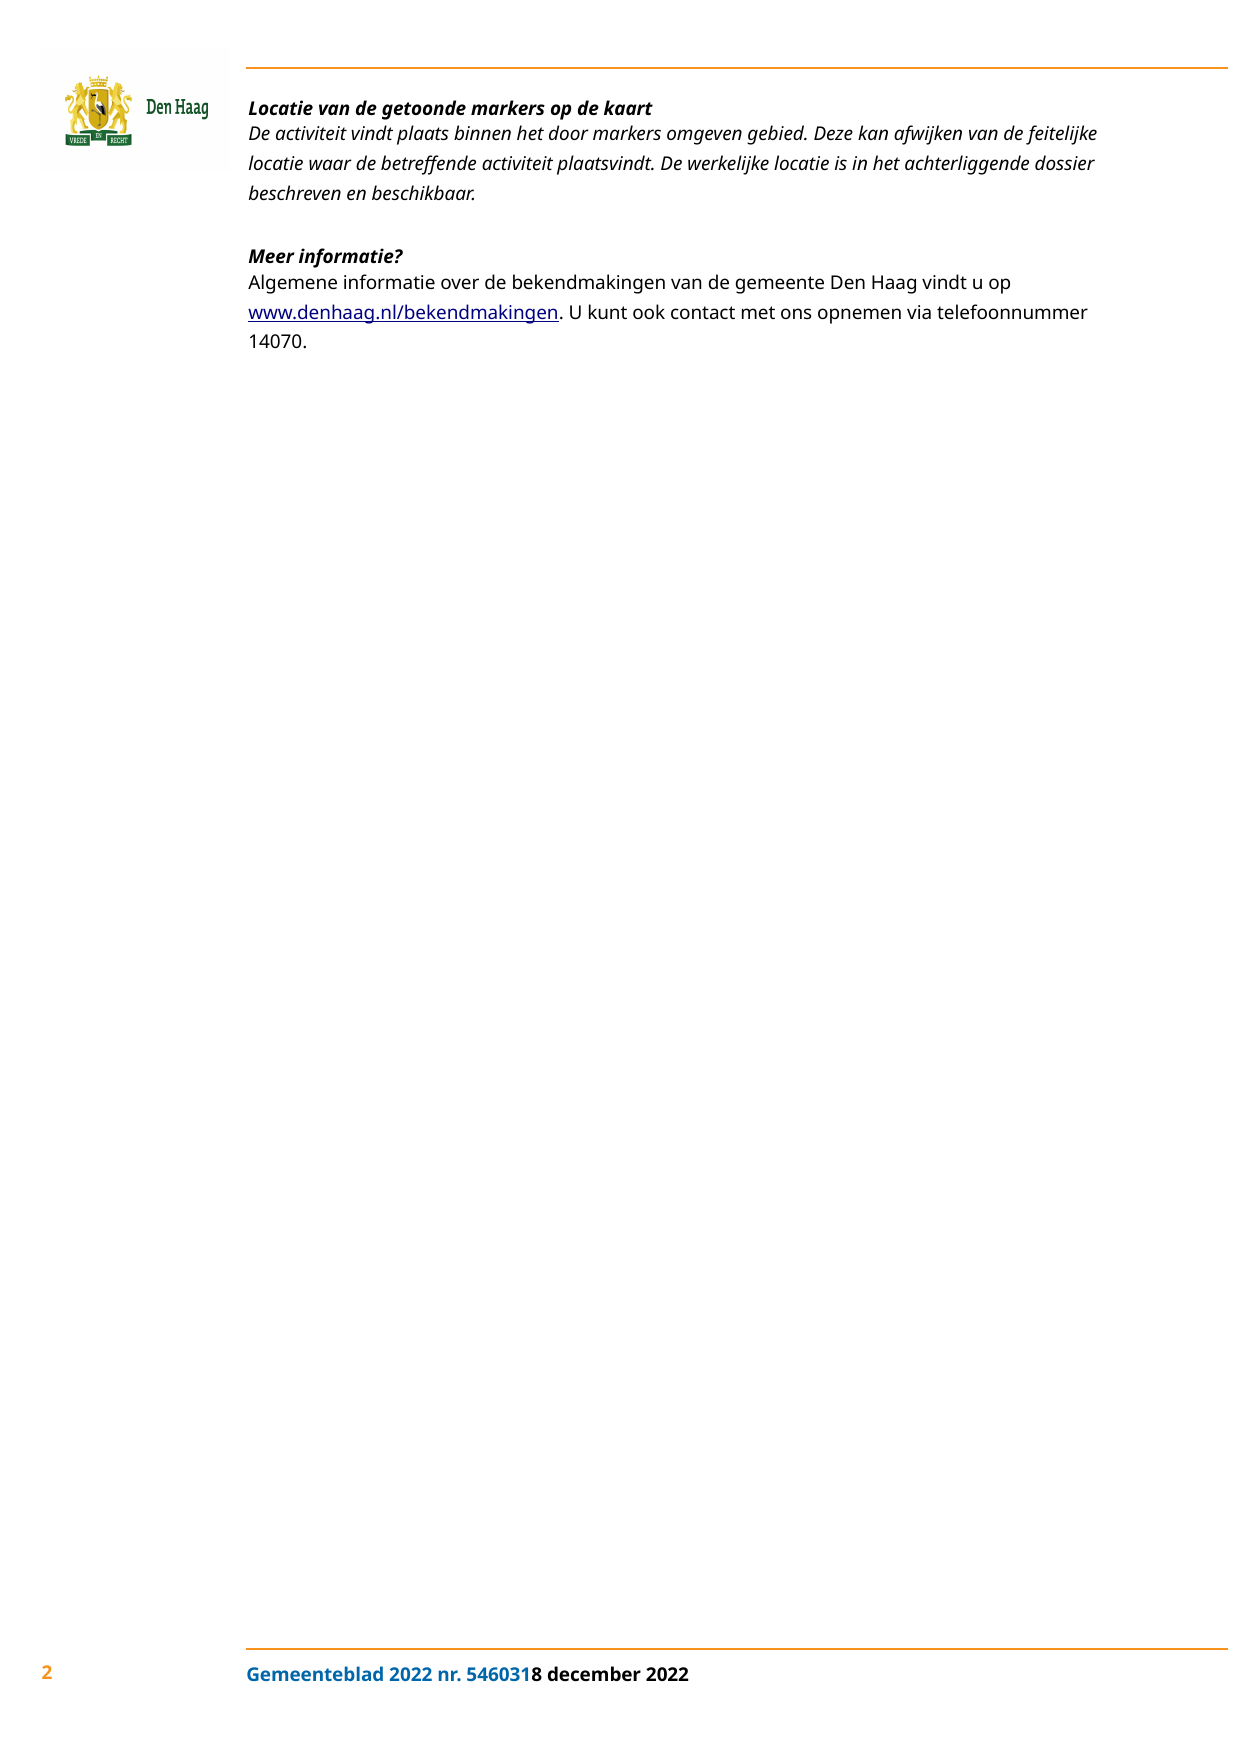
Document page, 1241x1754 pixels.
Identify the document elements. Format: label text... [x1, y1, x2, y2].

picture [41, 47, 231, 172]
text Locatie van de getoonde markers op de kaart [248, 95, 1152, 121]
text Algemene informatie over de bekendmakingen van de gemeente Den Haag vindt u op www.denhaag.nl/bekendmakingen. U kunt ook contact met ons opnemen via telefoonnummer 14070. [248, 269, 1152, 354]
text De activiteit vindt plaats binnen het door markers omgeven gebied. Deze kan afwijken van de feitelijke locatie waar de betreffende activiteit plaatsvindt. De werkelijke locatie is in het achterliggende dossier beschreven en beschikbaar. [248, 121, 1152, 205]
text Meer informatie? [248, 244, 1152, 269]
